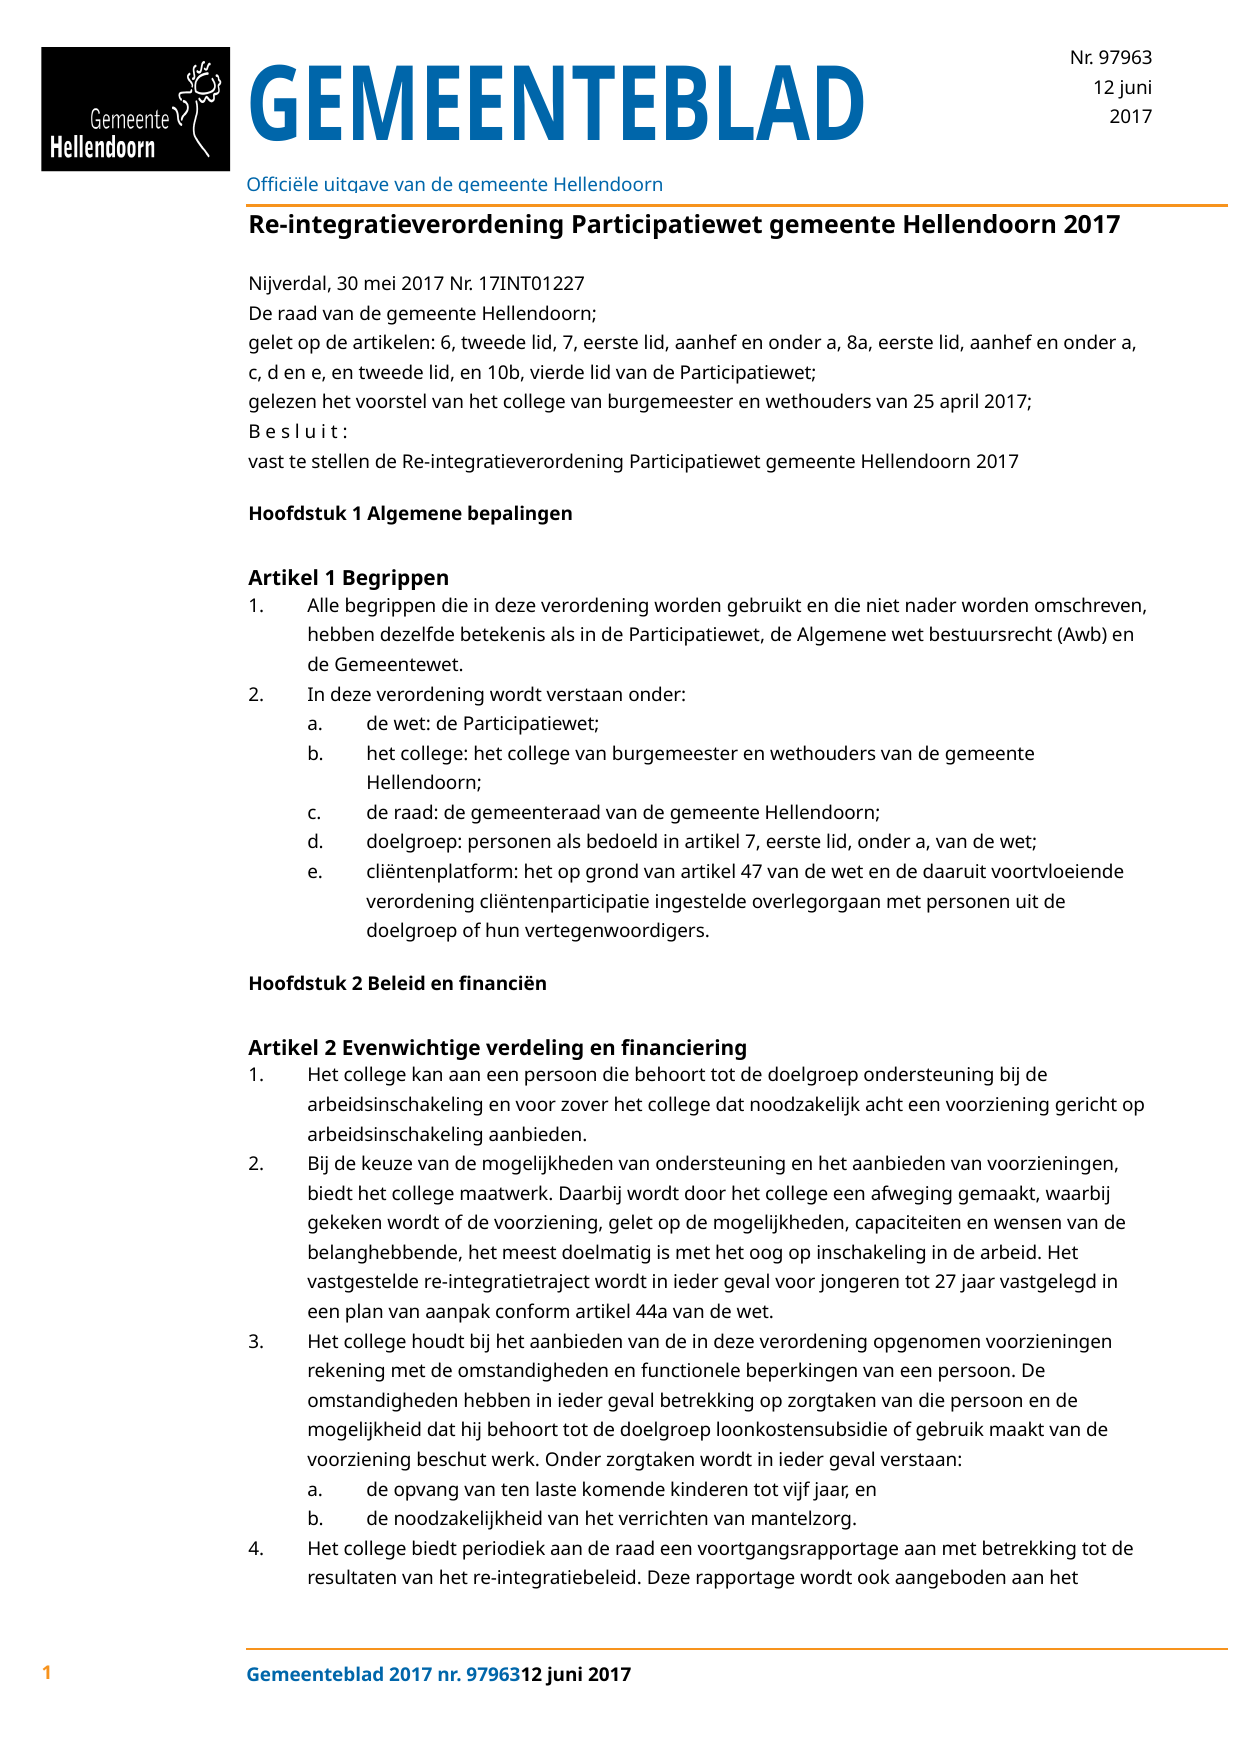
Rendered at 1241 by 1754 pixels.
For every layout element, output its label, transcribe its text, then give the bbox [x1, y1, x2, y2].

list Bij de keuze van de mogelijkheden van ondersteuning en het aanbieden van voorzieningen, biedt het college maatwerk. Daarbij wordt door het college een afweging gemaakt, waarbij gekeken wordt of de voorziening, gelet op de mogelijkheden, capaciteiten en wensen van de belanghebbende, het meest doelmatig is met het oog op inschakeling in de arbeid. Het vastgestelde re-integratietraject wordt in ieder geval voor jongeren tot 27 jaar vastgelegd in een plan van aanpak conform artikel 44a van de wet. [248, 1150, 1152, 1324]
text Hoofdstuk 1 Algemene bepalingen [248, 498, 1152, 527]
text Re-integratieverordening Participatiewet gemeente Hellendoorn 2017 [248, 207, 1152, 241]
text vast te stellen de Re-integratieverordening Participatiewet gemeente Hellendoorn 2017 [248, 448, 1152, 473]
list Het college kan aan een persoon die behoort tot de doelgroep ondersteuning bij de arbeidsinschakeling en voor zover het college dat noodzakelijk acht een voorziening gericht op arbeidsinschakeling aanbieden. [248, 1062, 1152, 1146]
list de wet: de Participatiewet; [307, 710, 1152, 736]
text B e s l u i t : [248, 418, 1152, 444]
text Hoofdstuk 2 Beleid en financiën [248, 968, 1152, 996]
text Artikel 1 Begrippen [248, 563, 1152, 592]
text Nijverdal, 30 mei 2017 Nr. 17INT01227 [248, 270, 1152, 296]
list de opvang van ten laste komende kinderen tot vijf jaar, en [307, 1476, 1152, 1501]
text gelezen het voorstel van het college van burgemeester en wethouders van 25 april 2017; [248, 389, 1152, 414]
picture [41, 47, 231, 172]
list In deze verordening wordt verstaan onder: [248, 681, 1152, 706]
list Het college biedt periodiek aan de raad een voortgangsrapportage aan met betrekking tot de resultaten van het re-integratiebeleid. Deze rapportage wordt ook aangeboden aan het [248, 1535, 1152, 1590]
text gelet op de artikelen: 6, tweede lid, 7, eerste lid, aanhef en onder a, 8a, eerste lid, aanhef en onder a, c, d en e, en tweede lid, en 10b, vierde lid van de Participatiewet; [248, 329, 1152, 385]
list doelgroep: personen als bedoeld in artikel 7, eerste lid, onder a, van de wet; [307, 829, 1152, 854]
list Het college houdt bij het aanbieden van de in deze verordening opgenomen voorzieningen rekening met de omstandigheden en functionele beperkingen van een persoon. De omstandigheden hebben in ieder geval betrekking op zorgtaken van die persoon en de mogelijkheid dat hij behoort tot de doelgroep loonkostensubsidie of gebruik maakt van de voorziening beschut werk. Onder zorgtaken wordt in ieder geval verstaan: [248, 1328, 1152, 1472]
list de raad: de gemeenteraad van de gemeente Hellendoorn; [307, 799, 1152, 825]
list Alle begrippen die in deze verordening worden gebruikt en die niet nader worden omschreven, hebben dezelfde betekenis als in de Participatiewet, de Algemene wet bestuursrecht (Awb) en de Gemeentewet. [248, 592, 1152, 677]
list de noodzakelijkheid van het verrichten van mantelzorg. [307, 1505, 1152, 1531]
text Artikel 2 Evenwichtige verdeling en financiering [248, 1033, 1152, 1062]
list het college: het college van burgemeester en wethouders van de gemeente Hellendoorn; [307, 740, 1152, 795]
list cliëntenplatform: het op grond van artikel 47 van de wet en de daaruit voortvloeiende verordening cliëntenparticipatie ingestelde overlegorgaan met personen uit de doelgroep of hun vertegenwoordigers. [307, 858, 1152, 943]
text De raad van de gemeente Hellendoorn; [248, 300, 1152, 326]
